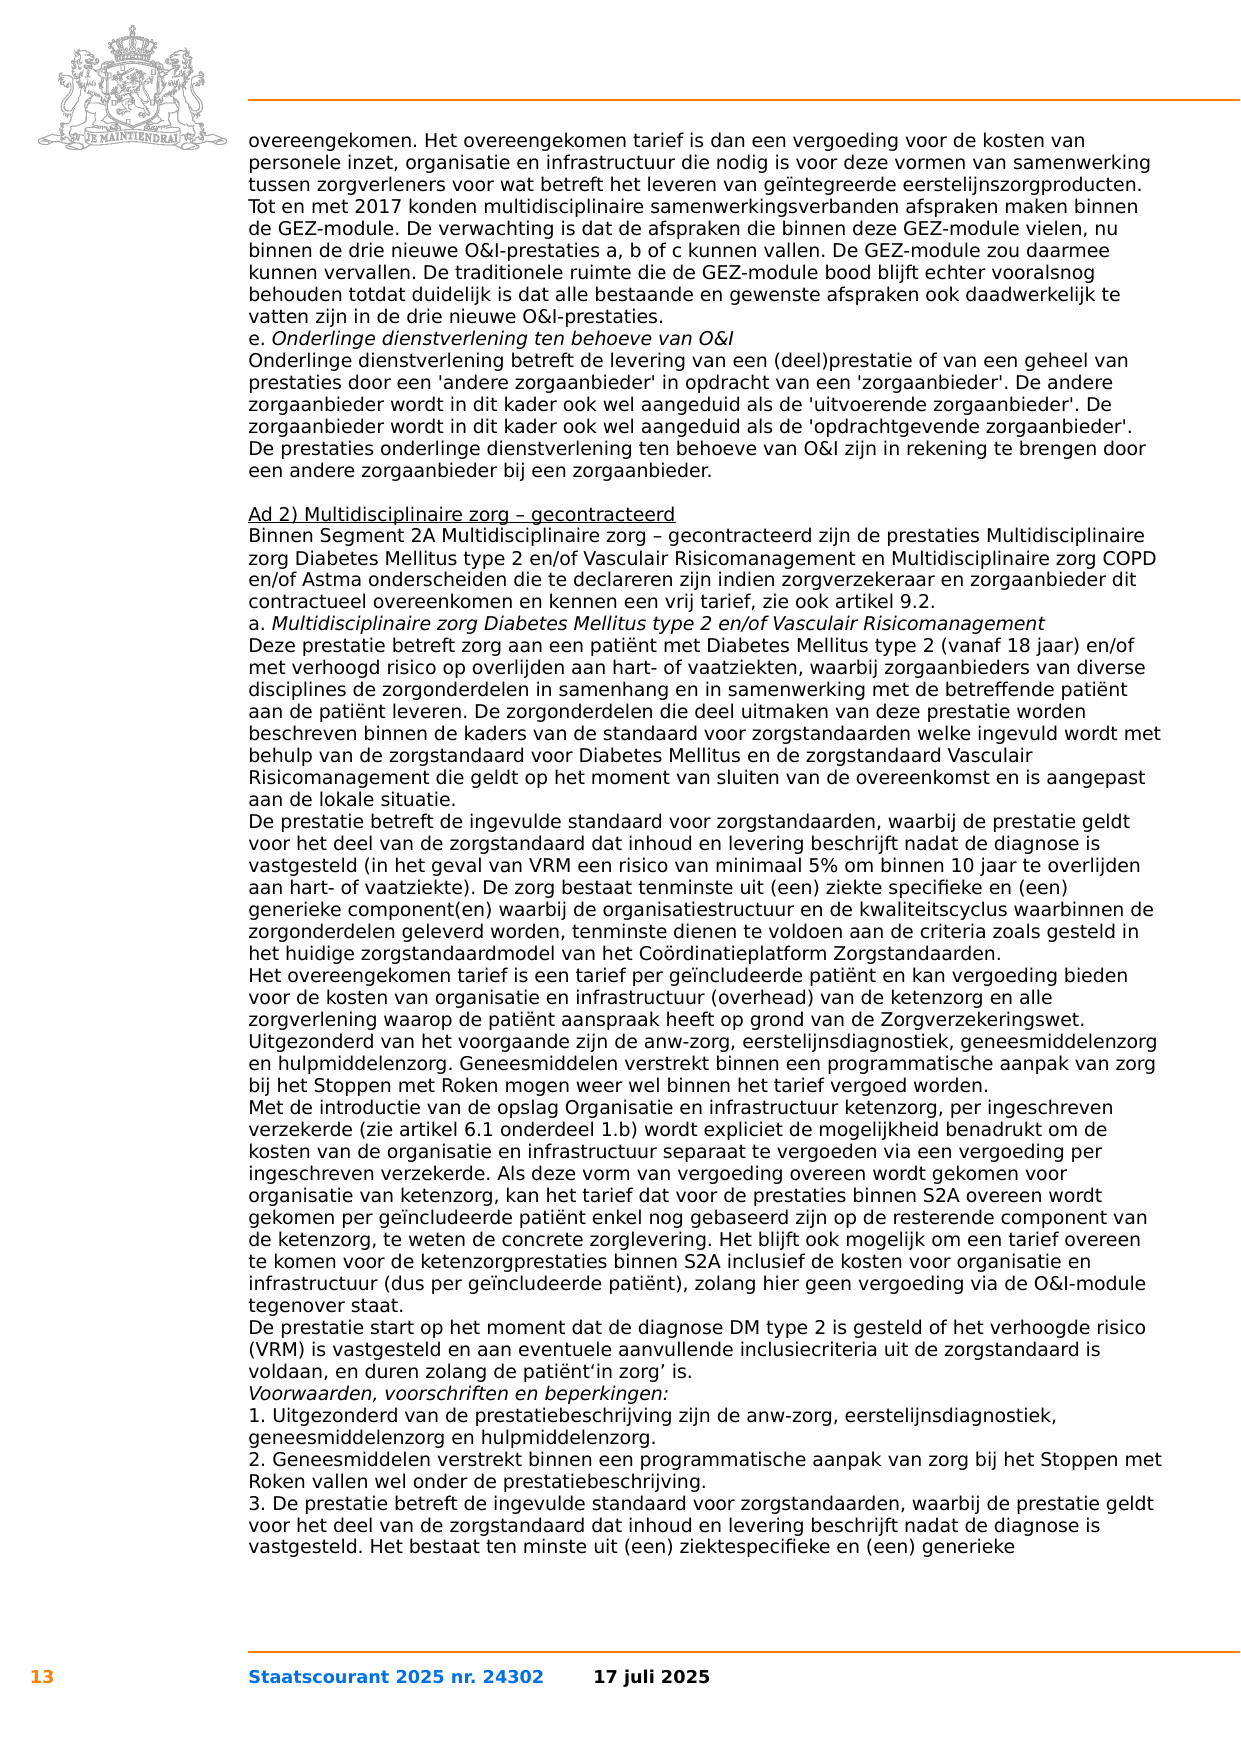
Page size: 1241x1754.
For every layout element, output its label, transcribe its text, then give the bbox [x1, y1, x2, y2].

text Deze prestatie betreft zorg aan een patiënt met Diabetes Mellitus type 2 (vanaf 18 jaar) en/of met verhoogd risico op overlijden aan hart- of vaatziekten, waarbij zorgaanbieders van diverse disciplines de zorgonderdelen in samenhang en in samenwerking met de betreffende patiënt aan de patiënt leveren. De zorgonderdelen die deel uitmaken van deze prestatie worden beschreven binnen de kaders van de standaard voor zorgstandaarden welke ingevuld wordt met behulp van de zorgstandaard voor Diabetes Mellitus en de zorgstandaard Vasculair Risicomanagement die geldt op het moment van sluiten van de overeenkomst en is aangepast aan de lokale situatie. [248, 635, 1163, 811]
text 2. Geneesmiddelen verstrekt binnen een programmatische aanpak van zorg bij het Stoppen met Roken vallen wel onder de prestatiebeschrijving. [248, 1448, 1163, 1492]
text overeengekomen. Het overeengekomen tarief is dan een vergoeding voor de kosten van personele inzet, organisatie en infrastructuur die nodig is voor deze vormen van samenwerking tussen zorgverleners voor wat betreft het leveren van geïntegreerde eerstelijnszorgproducten. [248, 130, 1163, 196]
subtitle Ad 2) Multidisciplinaire zorg – gecontracteerd [248, 503, 1163, 525]
picture [38, 25, 227, 150]
text a. Multidisciplinaire zorg Diabetes Mellitus type 2 en/of Vasculair Risicomanagement [248, 613, 1163, 635]
text Onderlinge dienstverlening betreft de levering van een (deel)prestatie of van een geheel van prestaties door een 'andere zorgaanbieder' in opdracht van een 'zorgaanbieder'. De andere zorgaanbieder wordt in dit kader ook wel aangeduid als de 'uitvoerende zorgaanbieder'. De zorgaanbieder wordt in dit kader ook wel aangeduid als de 'opdrachtgevende zorgaanbieder'. De prestaties onderlinge dienstverlening ten behoeve van O&I zijn in rekening te brengen door een andere zorgaanbieder bij een zorgaanbieder. [248, 350, 1163, 482]
text De prestatie betreft de ingevulde standaard voor zorgstandaarden, waarbij de prestatie geldt voor het deel van de zorgstandaard dat inhoud en levering beschrijft nadat de diagnose is vastgesteld (in het geval van VRM een risico van minimaal 5% om binnen 10 jaar te overlijden aan hart- of vaatziekte). De zorg bestaat tenminste uit (een) ziekte specifieke en (een) generieke component(en) waarbij de organisatiestructuur en de kwaliteitscyclus waarbinnen de zorgonderdelen geleverd worden, tenminste dienen te voldoen aan de criteria zoals gesteld in het huidige zorgstandaardmodel van het Coördinatieplatform Zorgstandaarden. [248, 811, 1163, 965]
text 1. Uitgezonderd van de prestatiebeschrijving zijn de anw-zorg, eerstelijnsdiagnostiek, geneesmiddelenzorg en hulpmiddelenzorg. [248, 1404, 1163, 1448]
text De prestatie start op het moment dat de diagnose DM type 2 is gesteld of het verhoogde risico (VRM) is vastgesteld en aan eventuele aanvullende inclusiecriteria uit de zorgstandaard is voldaan, en duren zolang de patiënt‘in zorg’ is. [248, 1317, 1163, 1383]
text Binnen Segment 2A Multidisciplinaire zorg – gecontracteerd zijn de prestaties Multidisciplinaire zorg Diabetes Mellitus type 2 en/of Vasculair Risicomanagement en Multidisciplinaire zorg COPD en/of Astma onderscheiden die te declareren zijn indien zorgverzekeraar en zorgaanbieder dit contractueel overeenkomen en kennen een vrij tarief, zie ook artikel 9.2. [248, 525, 1163, 613]
text Tot en met 2017 konden multidisciplinaire samenwerkingsverbanden afspraken maken binnen de GEZ-module. De verwachting is dat de afspraken die binnen deze GEZ-module vielen, nu binnen de drie nieuwe O&I-prestaties a, b of c kunnen vallen. De GEZ-module zou daarmee kunnen vervallen. De traditionele ruimte die de GEZ-module bood blijft echter vooralsnog behouden totdat duidelijk is dat alle bestaande en gewenste afspraken ook daadwerkelijk te vatten zijn in de drie nieuwe O&I-prestaties. [248, 196, 1163, 328]
text e. Onderlinge dienstverlening ten behoeve van O&I [248, 328, 1163, 350]
text Het overeengekomen tarief is een tarief per geïncludeerde patiënt en kan vergoeding bieden voor de kosten van organisatie en infrastructuur (overhead) van de ketenzorg en alle zorgverlening waarop de patiënt aanspraak heeft op grond van de Zorgverzekeringswet. Uitgezonderd van het voorgaande zijn de anw-zorg, eerstelijnsdiagnostiek, geneesmiddelenzorg en hulpmiddelenzorg. Geneesmiddelen verstrekt binnen een programmatische aanpak van zorg bij het Stoppen met Roken mogen weer wel binnen het tarief vergoed worden. [248, 965, 1163, 1097]
text Voorwaarden, voorschriften en beperkingen: [248, 1383, 1163, 1404]
text 3. De prestatie betreft de ingevulde standaard voor zorgstandaarden, waarbij de prestatie geldt voor het deel van de zorgstandaard dat inhoud en levering beschrijft nadat de diagnose is vastgesteld. Het bestaat ten minste uit (een) ziektespecifieke en (een) generieke [248, 1492, 1163, 1558]
text Met de introductie van de opslag Organisatie en infrastructuur ketenzorg, per ingeschreven verzekerde (zie artikel 6.1 onderdeel 1.b) wordt expliciet de mogelijkheid benadrukt om de kosten van de organisatie en infrastructuur separaat te vergoeden via een vergoeding per ingeschreven verzekerde. Als deze vorm van vergoeding overeen wordt gekomen voor organisatie van ketenzorg, kan het tarief dat voor de prestaties binnen S2A overeen wordt gekomen per geïncludeerde patiënt enkel nog gebaseerd zijn op de resterende component van de ketenzorg, te weten de concrete zorglevering. Het blijft ook mogelijk om een tarief overeen te komen voor de ketenzorgprestaties binnen S2A inclusief de kosten voor organisatie en infrastructuur (dus per geïncludeerde patiënt), zolang hier geen vergoeding via de O&I-module tegenover staat. [248, 1097, 1163, 1317]
